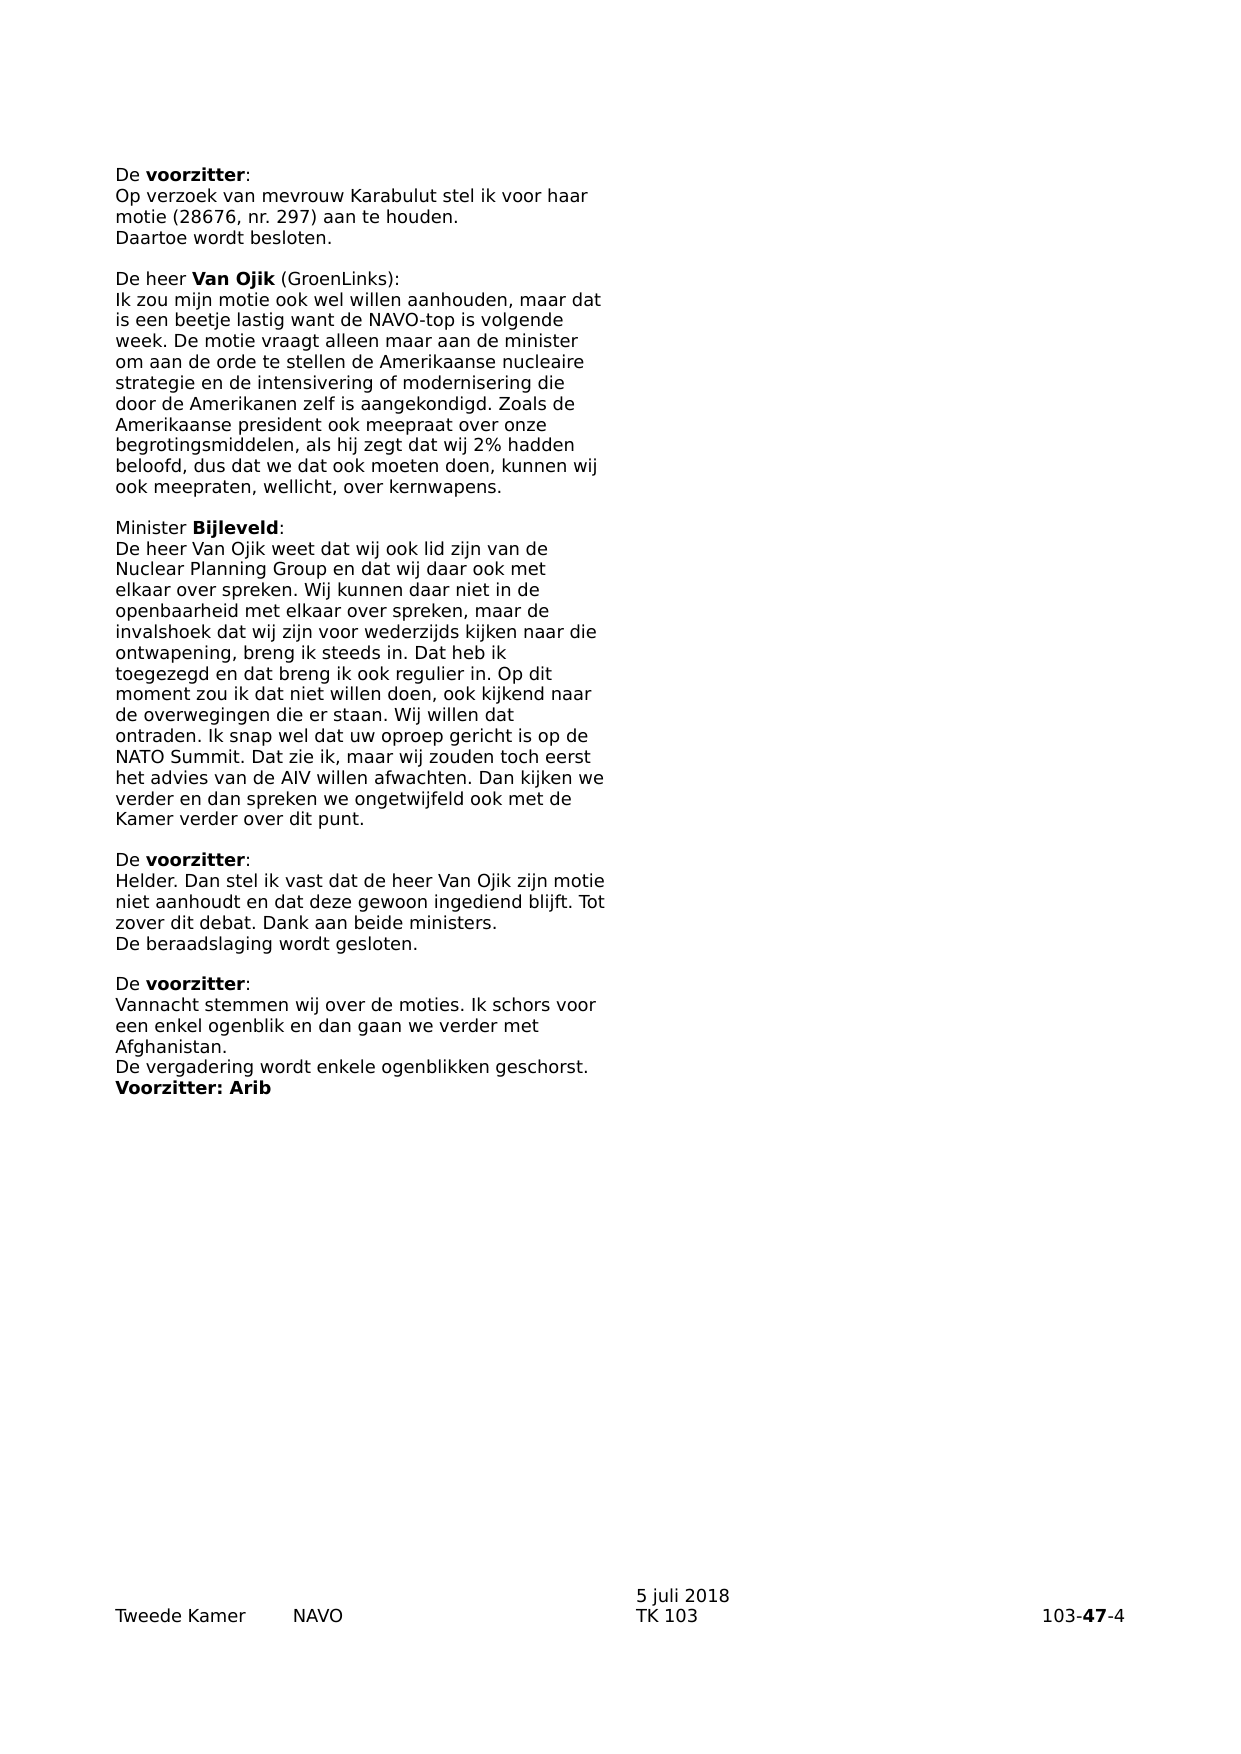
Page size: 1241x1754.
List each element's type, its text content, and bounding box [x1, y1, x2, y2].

text Minister Bijleveld: [115, 518, 605, 538]
text Op verzoek van mevrouw Karabulut stel ik voor haar motie (28676, nr. 297) aan te houden. [115, 186, 605, 228]
text De heer Van Ojik (GroenLinks): [115, 268, 605, 289]
text Voorzitter: Arib [115, 1078, 605, 1099]
text Vannacht stemmen wij over de moties. Ik schors voor een enkel ogenblik en dan gaan we verder met Afghanistan. [115, 995, 605, 1057]
text De heer Van Ojik weet dat wij ook lid zijn van de Nuclear Planning Group en dat wij daar ook met elkaar over spreken. Wij kunnen daar niet in de openbaarheid met elkaar over spreken, maar de invalshoek dat wij zijn voor wederzijds kijken naar die ontwapening, breng ik steeds in. Dat heb ik toegezegd en dat breng ik ook regulier in. Op dit moment zou ik dat niet willen doen, ook kijkend naar de overwegingen die er staan. Wij willen dat ontraden. Ik snap wel dat uw oproep gericht is op de NATO Summit. Dat zie ik, maar wij zouden toch eerst het advies van de AIV willen afwachten. Dan kijken we verder en dan spreken we ongetwijfeld ook met de Kamer verder over dit punt. [115, 538, 605, 830]
text Ik zou mijn motie ook wel willen aanhouden, maar dat is een beetje lastig want de NAVO-top is volgende week. De motie vraagt alleen maar aan de minister om aan de orde te stellen de Amerikaanse nucleaire strategie en de intensivering of modernisering die door de Amerikanen zelf is aangekondigd. Zoals de Amerikaanse president ook meepraat over onze begrotingsmiddelen, als hij zegt dat wij 2% hadden beloofd, dus dat we dat ook moeten doen, kunnen wij ook meepraten, wellicht, over kernwapens. [115, 289, 605, 498]
text De voorzitter: [115, 165, 605, 186]
text De vergadering wordt enkele ogenblikken geschorst. [115, 1057, 605, 1078]
text De voorzitter: [115, 850, 605, 871]
text De beraadslaging wordt gesloten. [115, 933, 605, 954]
text De voorzitter: [115, 974, 605, 995]
text Helder. Dan stel ik vast dat de heer Van Ojik zijn motie niet aanhoudt en dat deze gewoon ingediend blijft. Tot zover dit debat. Dank aan beide ministers. [115, 871, 605, 933]
text Daartoe wordt besloten. [115, 228, 605, 248]
